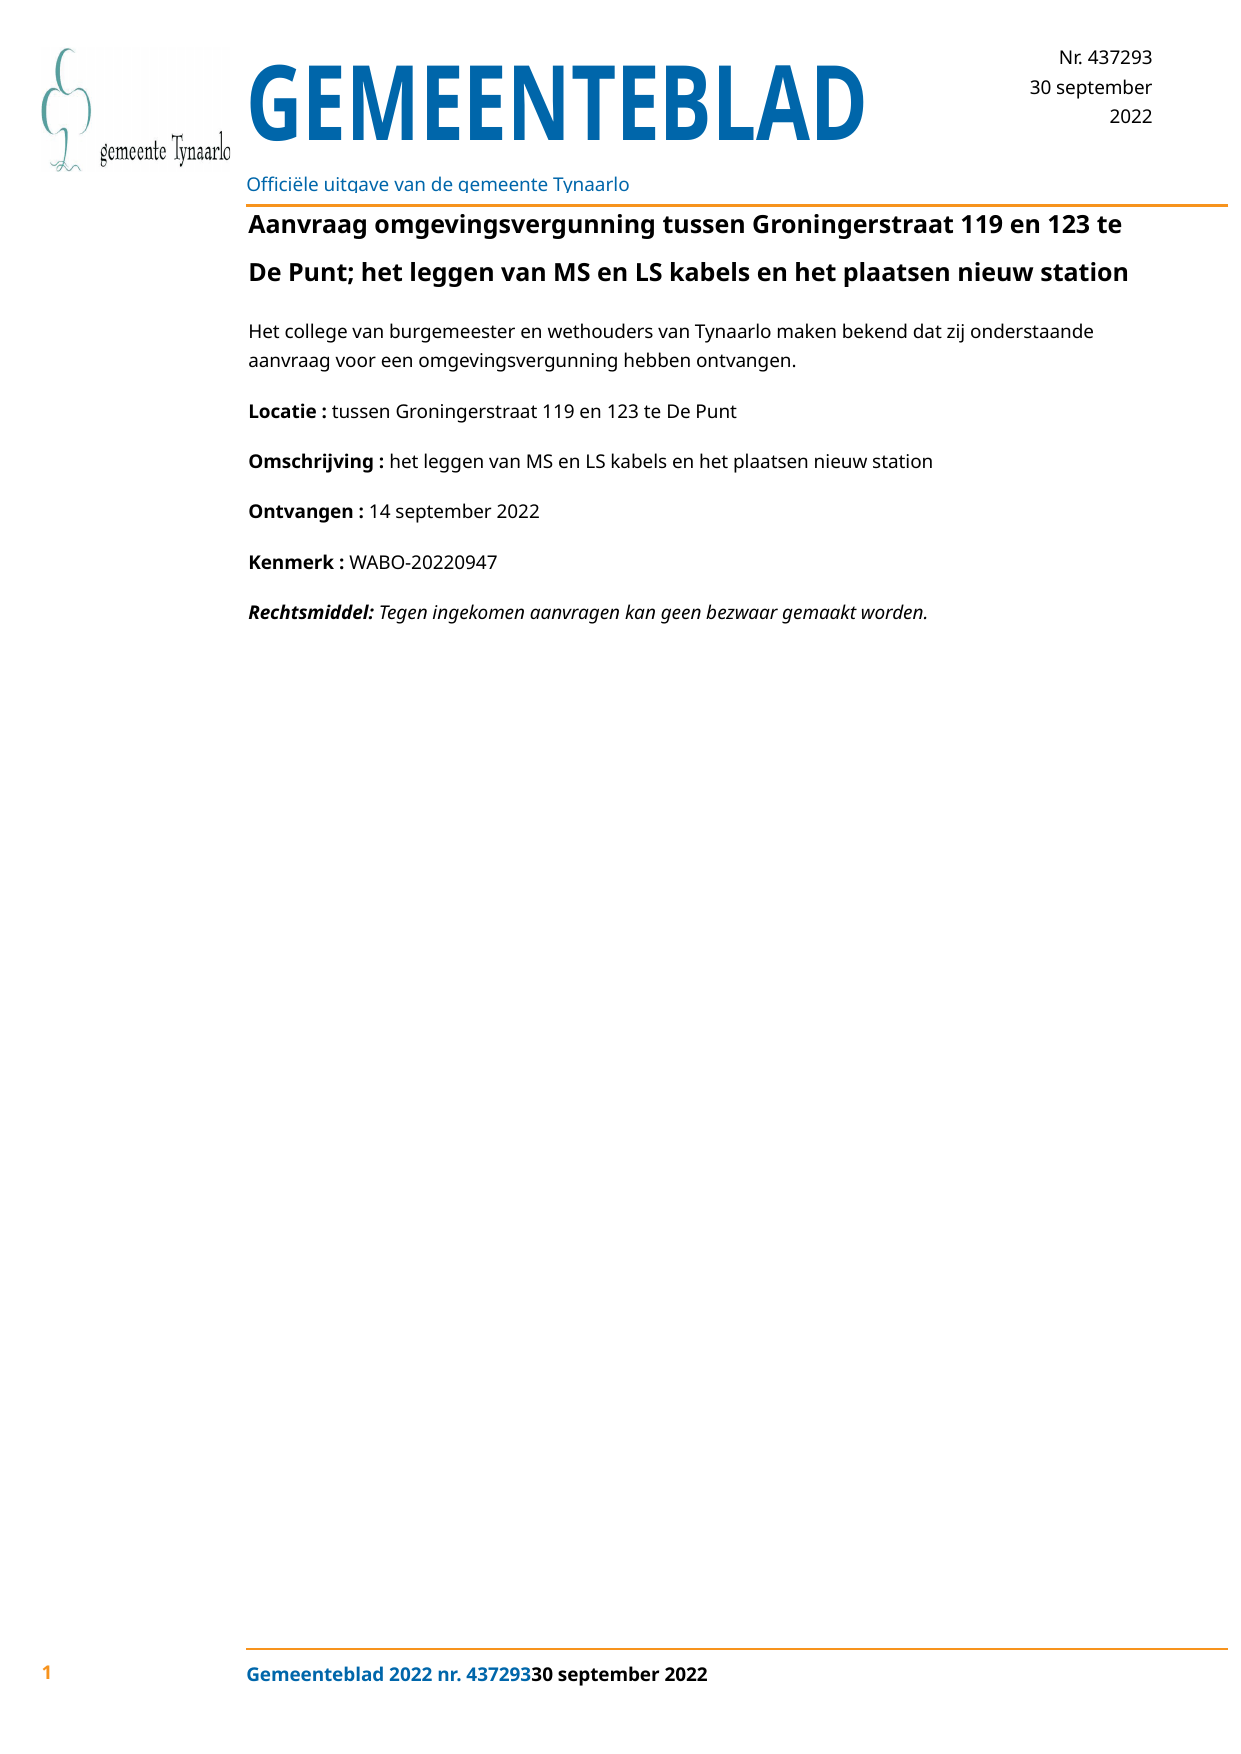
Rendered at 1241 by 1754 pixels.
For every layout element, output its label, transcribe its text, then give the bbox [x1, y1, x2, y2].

text Aanvraag omgevingsvergunning tussen Groningerstraat 119 en 123 te De Punt; het leggen van MS en LS kabels en het plaatsen nieuw station [248, 207, 1152, 288]
picture [41, 47, 231, 172]
text Kenmerk : WABO-20220947 [248, 549, 1152, 575]
text Rechtsmiddel: Tegen ingekomen aanvragen kan geen bezwaar gemaakt worden. [248, 599, 1152, 625]
text Omschrijving : het leggen van MS en LS kabels en het plaatsen nieuw station [248, 448, 1152, 474]
text Locatie : tussen Groningerstraat 119 en 123 te De Punt [248, 398, 1152, 424]
text Ontvangen : 14 september 2022 [248, 499, 1152, 524]
text Het college van burgemeester en wethouders van Tynaarlo maken bekend dat zij onderstaande aanvraag voor een omgevingsvergunning hebben ontvangen. [248, 318, 1152, 373]
